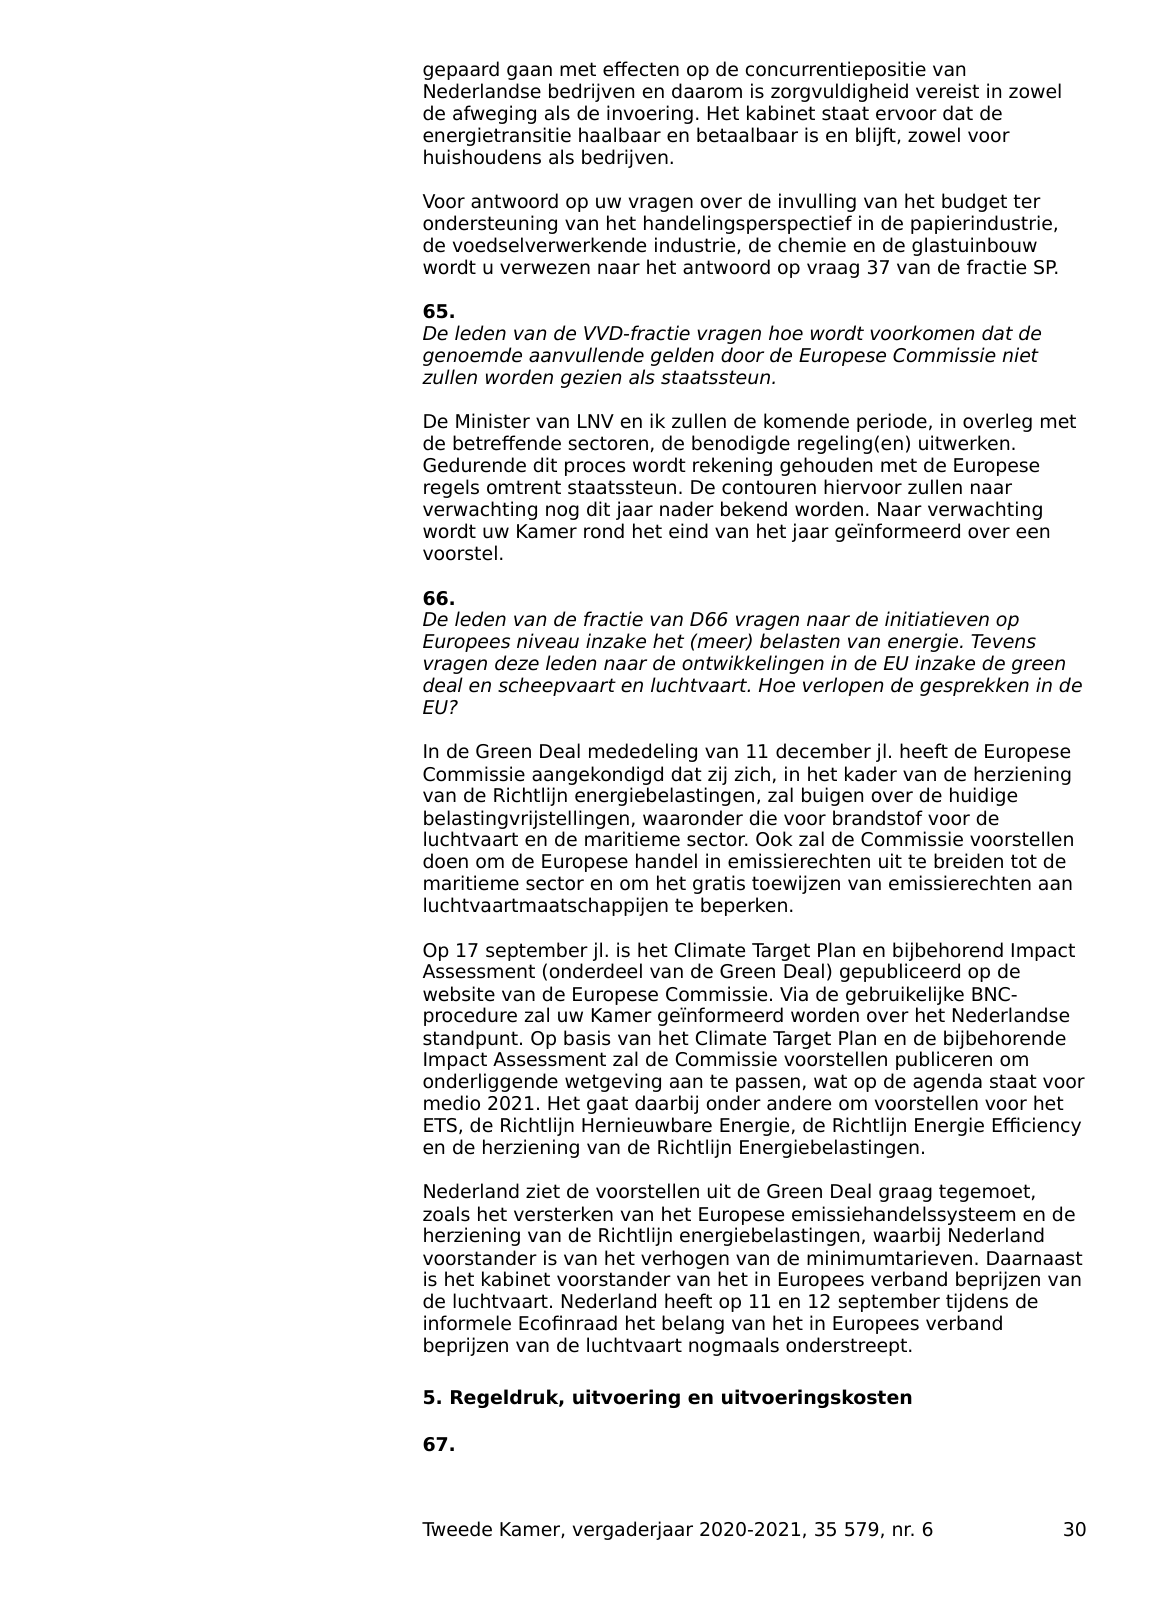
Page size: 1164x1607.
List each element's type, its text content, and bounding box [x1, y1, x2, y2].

text Op 17 september jl. is het Climate Target Plan en bijbehorend Impact Assessment (onderdeel van de Green Deal) gepubliceerd op de website van de Europese Commissie. Via de gebruikelijke BNC-procedure zal uw Kamer geïnformeerd worden over het Nederlandse standpunt. Op basis van het Climate Target Plan en de bijbehorende Impact Assessment zal de Commissie voorstellen publiceren om onderliggende wetgeving aan te passen, wat op de agenda staat voor medio 2021. Het gaat daarbij onder andere om voorstellen voor het ETS, de Richtlijn Hernieuwbare Energie, de Richtlijn Energie Efficiency en de herziening van de Richtlijn Energiebelastingen. [422, 939, 1087, 1159]
text Nederland ziet de voorstellen uit de Green Deal graag tegemoet, zoals het versterken van het Europese emissiehandelssysteem en de herziening van de Richtlijn energiebelastingen, waarbij Nederland voorstander is van het verhogen van de minimumtarieven. Daarnaast is het kabinet voorstander van het in Europees verband beprijzen van de luchtvaart. Nederland heeft op 11 en 12 september tijdens de informele Ecofinraad het belang van het in Europees verband beprijzen van de luchtvaart nogmaals onderstreept. [422, 1181, 1087, 1357]
text Voor antwoord op uw vragen over de invulling van het budget ter ondersteuning van het handelingsperspectief in de papierindustrie, de voedselverwerkende industrie, de chemie en de glastuinbouw wordt u verwezen naar het antwoord op vraag 37 van de fractie SP. [422, 191, 1087, 279]
text 67. [422, 1434, 1087, 1456]
text De leden van de fractie van D66 vragen naar de initiatieven op Europees niveau inzake het (meer) belasten van energie. Tevens vragen deze leden naar de ontwikkelingen in de EU inzake de green deal en scheepvaart en luchtvaart. Hoe verlopen de gesprekken in de EU? [422, 609, 1087, 719]
subtitle 5. Regeldruk, uitvoering en uitvoeringskosten [422, 1387, 1087, 1409]
text De leden van de VVD-fractie vragen hoe wordt voorkomen dat de genoemde aanvullende gelden door de Europese Commissie niet zullen worden gezien als staatssteun. [422, 323, 1087, 389]
text 65. [422, 301, 1087, 323]
text De Minister van LNV en ik zullen de komende periode, in overleg met de betreffende sectoren, de benodigde regeling(en) uitwerken. Gedurende dit proces wordt rekening gehouden met de Europese regels omtrent staatssteun. De contouren hiervoor zullen naar verwachting nog dit jaar nader bekend worden. Naar verwachting wordt uw Kamer rond het eind van het jaar geïnformeerd over een voorstel. [422, 411, 1087, 565]
text gepaard gaan met effecten op de concurrentiepositie van Nederlandse bedrijven en daarom is zorgvuldigheid vereist in zowel de afweging als de invoering. Het kabinet staat ervoor dat de energietransitie haalbaar en betaalbaar is en blijft, zowel voor huishoudens als bedrijven. [422, 59, 1087, 169]
text In de Green Deal mededeling van 11 december jl. heeft de Europese Commissie aangekondigd dat zij zich, in het kader van de herziening van de Richtlijn energiebelastingen, zal buigen over de huidige belastingvrijstellingen, waaronder die voor brandstof voor de luchtvaart en de maritieme sector. Ook zal de Commissie voorstellen doen om de Europese handel in emissierechten uit te breiden tot de maritieme sector en om het gratis toewijzen van emissierechten aan luchtvaartmaatschappijen te beperken. [422, 741, 1087, 917]
text 66. [422, 587, 1087, 609]
